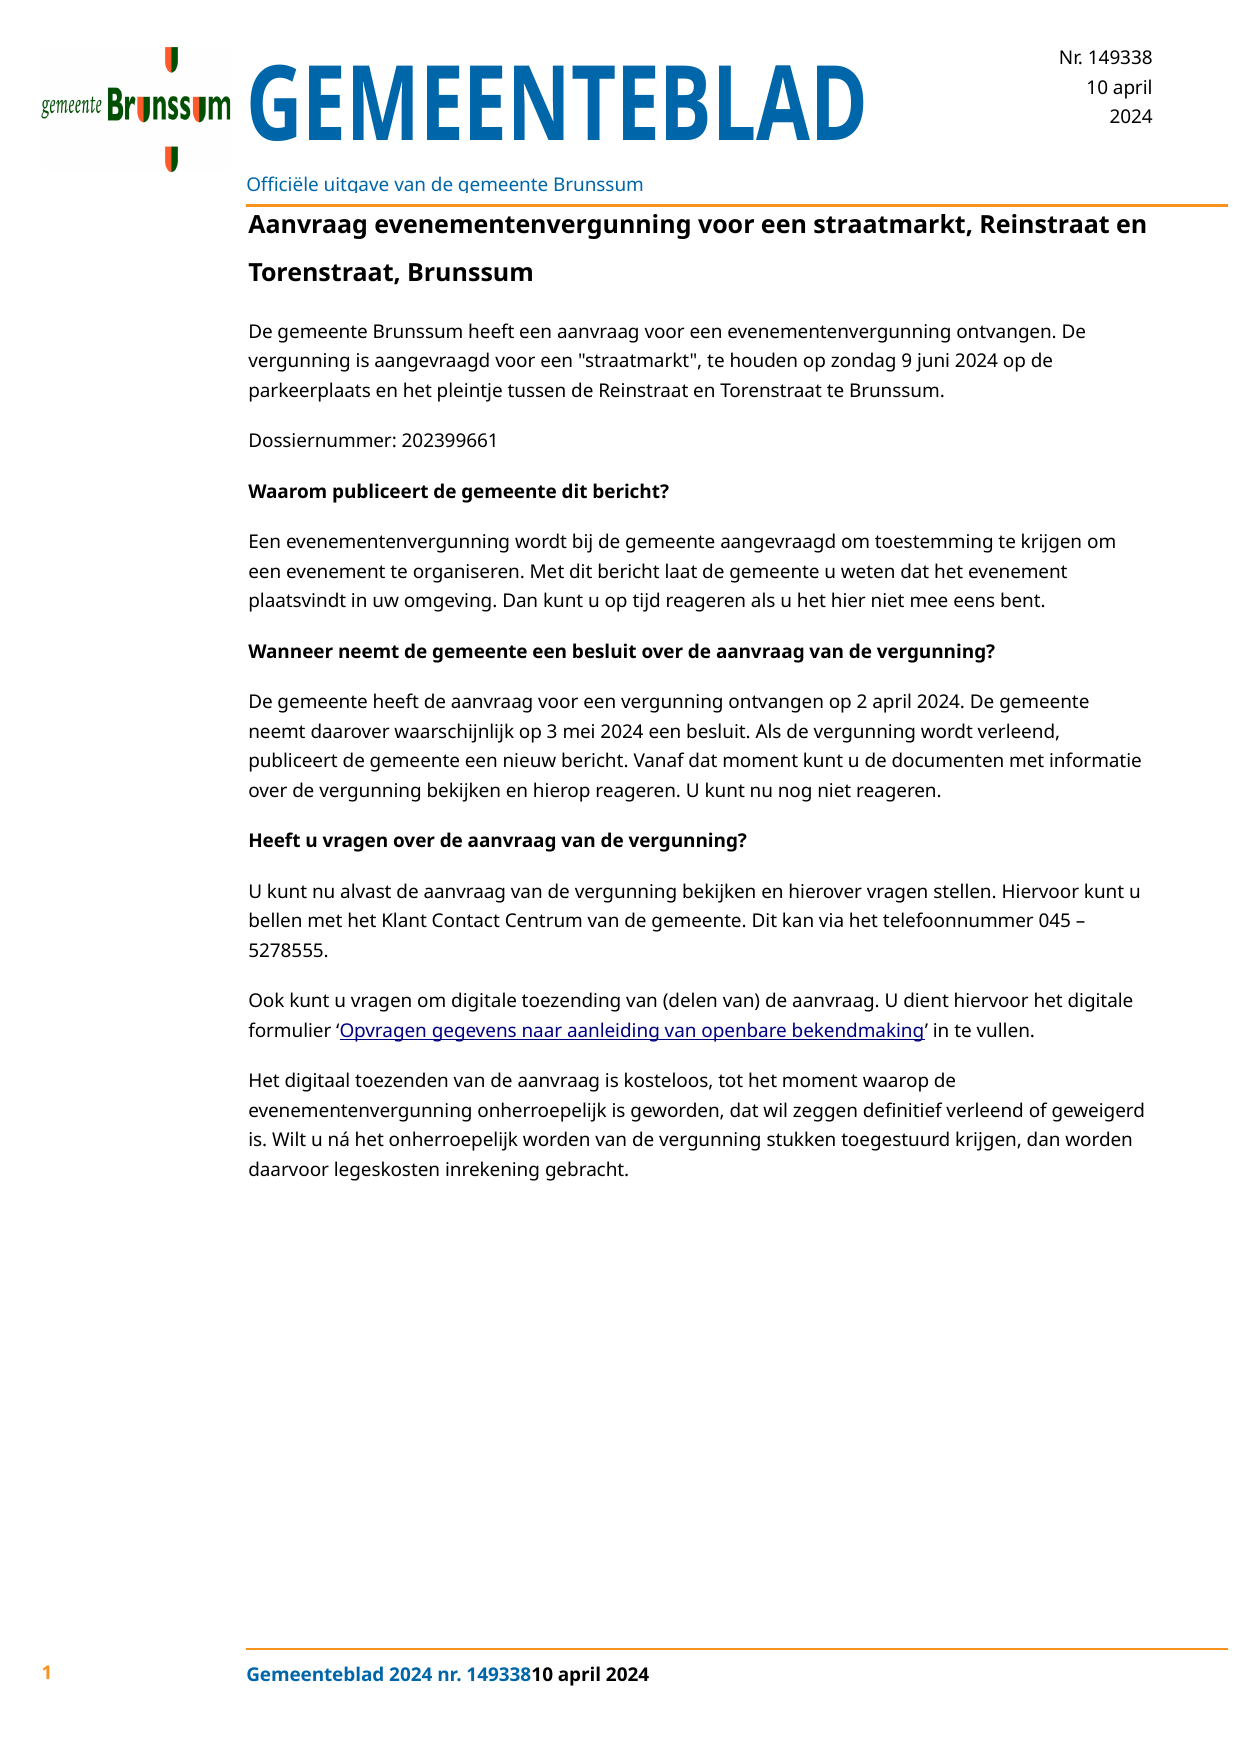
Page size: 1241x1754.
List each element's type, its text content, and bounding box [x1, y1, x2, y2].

text Ook kunt u vragen om digitale toezending van (delen van) de aanvraag. U dient hiervoor het digitale formulier ‘Opvragen gegevens naar aanleiding van openbare bekendmaking’ in te vullen. [248, 987, 1152, 1043]
text Het digitaal toezenden van de aanvraag is kosteloos, tot het moment waarop de evenementenvergunning onherroepelijk is geworden, dat wil zeggen definitief verleend of geweigerd is. Wilt u ná het onherroepelijk worden van de vergunning stukken toegestuurd krijgen, dan worden daarvoor legeskosten inrekening gebracht. [248, 1067, 1152, 1182]
text U kunt nu alvast de aanvraag van de vergunning bekijken en hierover vragen stellen. Hiervoor kunt u bellen met het Klant Contact Centrum van de gemeente. Dit kan via het telefoonnummer 045 – 5278555. [248, 878, 1152, 963]
text Waarom publiceert de gemeente dit bericht? [248, 478, 1152, 504]
picture [41, 47, 231, 172]
text Aanvraag evenementenvergunning voor een straatmarkt, Reinstraat en Torenstraat, Brunssum [248, 207, 1152, 288]
text Wanneer neemt de gemeente een besluit over de aanvraag van de vergunning? [248, 638, 1152, 664]
text De gemeente Brunssum heeft een aanvraag voor een evenementenvergunning ontvangen. De vergunning is aangevraagd voor een "straatmarkt", te houden op zondag 9 juni 2024 op de parkeerplaats en het pleintje tussen de Reinstraat en Torenstraat te Brunssum. [248, 318, 1152, 403]
text Heeft u vragen over de aanvraag van de vergunning? [248, 827, 1152, 853]
text De gemeente heeft de aanvraag voor een vergunning ontvangen op 2 april 2024. De gemeente neemt daarover waarschijnlijk op 3 mei 2024 een besluit. Als de vergunning wordt verleend, publiceert de gemeente een nieuw bericht. Vanaf dat moment kunt u de documenten met informatie over de vergunning bekijken en hierop reageren. U kunt nu nog niet reageren. [248, 688, 1152, 803]
text Een evenementenvergunning wordt bij de gemeente aangevraagd om toestemming te krijgen om een evenement te organiseren. Met dit bericht laat de gemeente u weten dat het evenement plaatsvindt in uw omgeving. Dan kunt u op tijd reageren als u het hier niet mee eens bent. [248, 528, 1152, 613]
text Dossiernummer: 202399661 [248, 427, 1152, 453]
